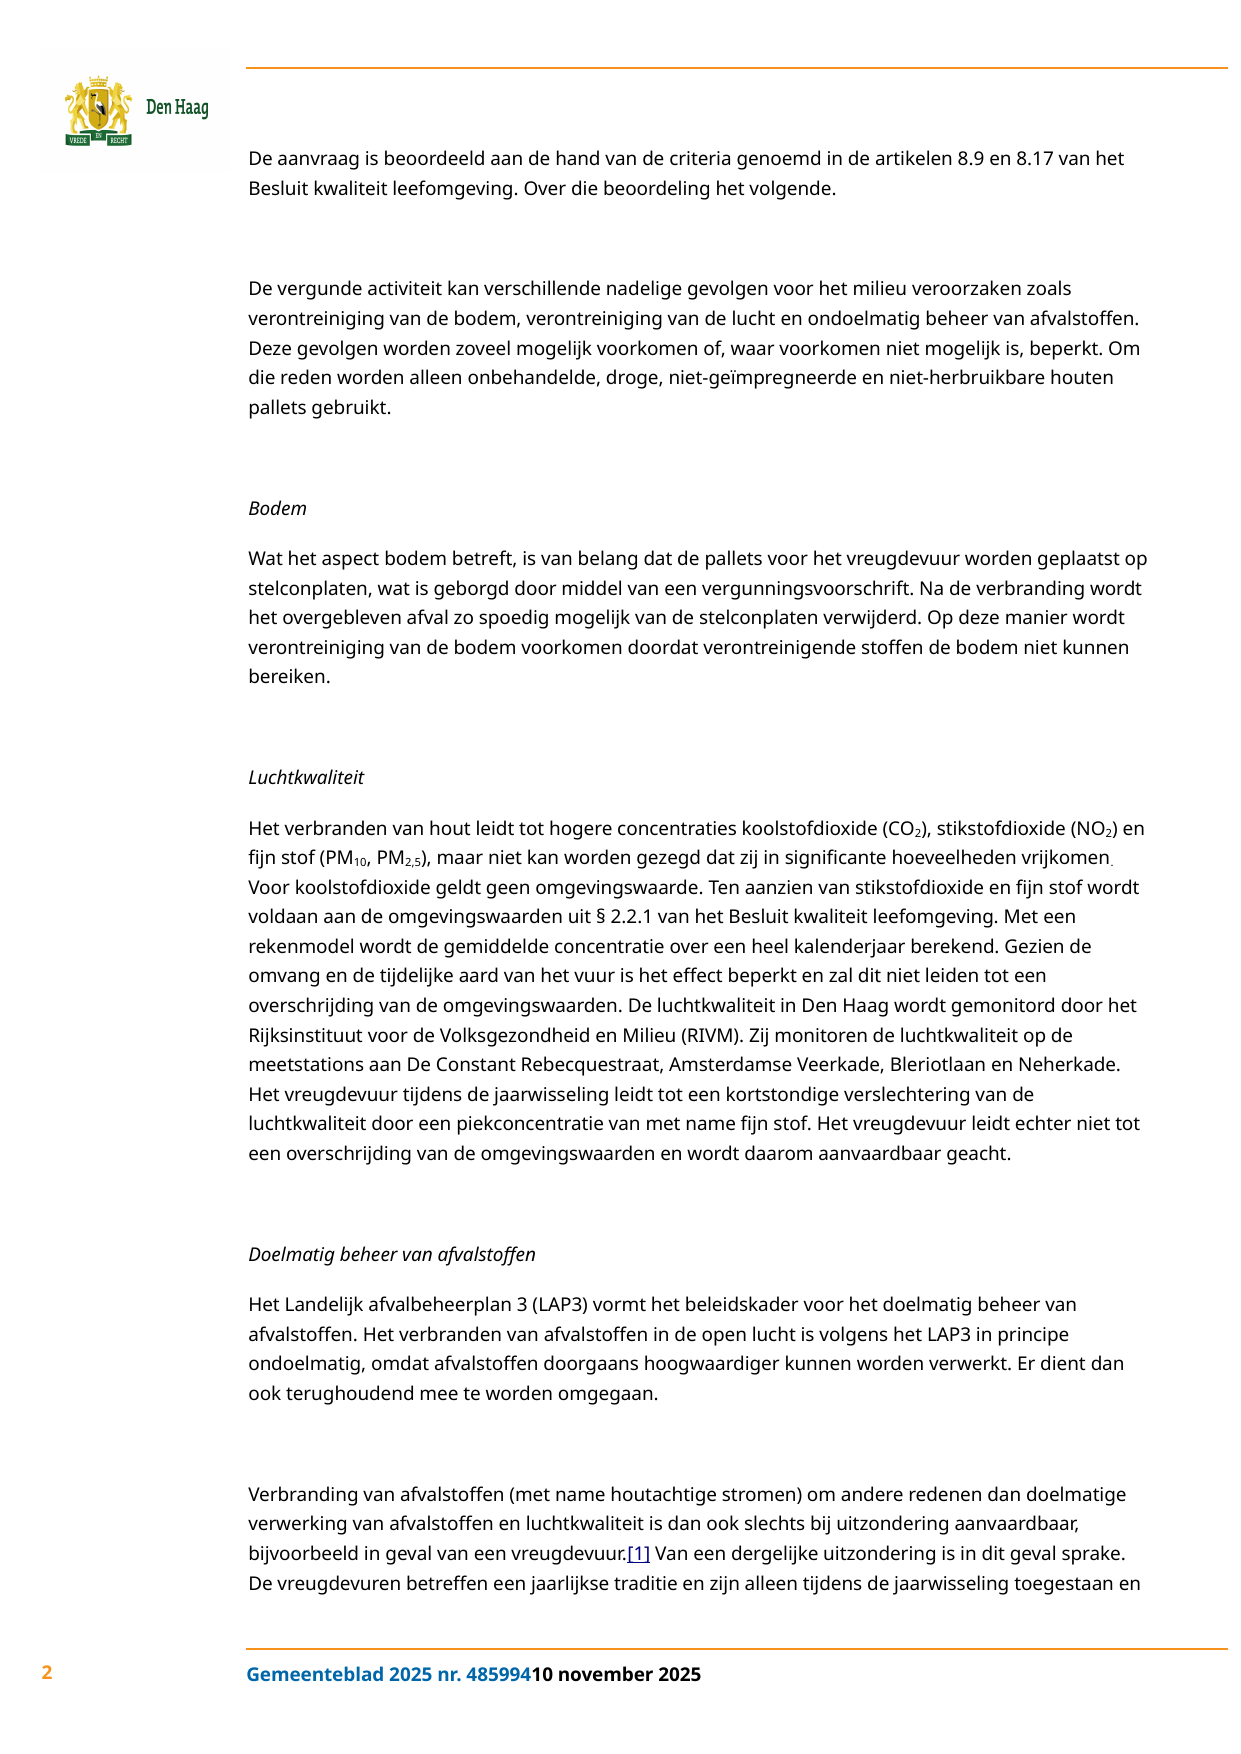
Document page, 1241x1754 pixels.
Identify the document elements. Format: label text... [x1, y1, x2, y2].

text Luchtkwaliteit [248, 764, 1152, 790]
text Doelmatig beheer van afvalstoffen [248, 1241, 1152, 1267]
text Verbranding van afvalstoffen (met name houtachtige stromen) om andere redenen dan doelmatige verwerking van afvalstoffen en luchtkwaliteit is dan ook slechts bij uitzondering aanvaardbaar, bijvoorbeeld in geval van een vreugdevuur.[1] Van een dergelijke uitzondering is in dit geval sprake. De vreugdevuren betreffen een jaarlijkse traditie en zijn alleen tijdens de jaarwisseling toegestaan en [248, 1481, 1152, 1596]
text Wat het aspect bodem betreft, is van belang dat de pallets voor het vreugdevuur worden geplaatst op stelconplaten, wat is geborgd door middel van een vergunningsvoorschrift. Na de verbranding wordt het overgebleven afval zo spoedig mogelijk van de stelconplaten verwijderd. Op deze manier wordt verontreiniging van de bodem voorkomen doordat verontreinigende stoffen de bodem niet kunnen bereiken. [248, 545, 1152, 689]
text De aanvraag is beoordeeld aan de hand van de criteria genoemd in de artikelen 8.9 en 8.17 van het Besluit kwaliteit leefomgeving. Over die beoordeling het volgende. [248, 145, 1152, 201]
text Het verbranden van hout leidt tot hogere concentraties koolstofdioxide (CO2), stikstofdioxide (NO2) en fijn stof (PM10, PM2,5), maar niet kan worden gezegd dat zij in significante hoeveelheden vrijkomen. Voor koolstofdioxide geldt geen omgevingswaarde. Ten aanzien van stikstofdioxide en fijn stof wordt voldaan aan de omgevingswaarden uit § 2.2.1 van het Besluit kwaliteit leefomgeving. Met een rekenmodel wordt de gemiddelde concentratie over een heel kalenderjaar berekend. Gezien de omvang en de tijdelijke aard van het vuur is het effect beperkt en zal dit niet leiden tot een overschrijding van de omgevingswaarden. De luchtkwaliteit in Den Haag wordt gemonitord door het Rijksinstituut voor de Volksgezondheid en Milieu (RIVM). Zij monitoren de luchtkwaliteit op de meetstations aan De Constant Rebecquestraat, Amsterdamse Veerkade, Bleriotlaan en Neherkade. Het vreugdevuur tijdens de jaarwisseling leidt tot een kortstondige verslechtering van de luchtkwaliteit door een piekconcentratie van met name fijn stof. Het vreugdevuur leidt echter niet tot een overschrijding van de omgevingswaarden en wordt daarom aanvaardbaar geacht. [248, 815, 1152, 1166]
picture [41, 47, 231, 172]
text De vergunde activiteit kan verschillende nadelige gevolgen voor het milieu veroorzaken zoals verontreiniging van de bodem, verontreiniging van de lucht en ondoelmatig beheer van afvalstoffen. Deze gevolgen worden zoveel mogelijk voorkomen of, waar voorkomen niet mogelijk is, beperkt. Om die reden worden alleen onbehandelde, droge, niet-geïmpregneerde en niet-herbruikbare houten pallets gebruikt. [248, 276, 1152, 420]
text Het Landelijk afvalbeheerplan 3 (LAP3) vormt het beleidskader voor het doelmatig beheer van afvalstoffen. Het verbranden van afvalstoffen in de open lucht is volgens het LAP3 in principe ondoelmatig, omdat afvalstoffen doorgaans hoogwaardiger kunnen worden verwerkt. Er dient dan ook terughoudend mee te worden omgegaan. [248, 1291, 1152, 1406]
text Bodem [248, 495, 1152, 521]
